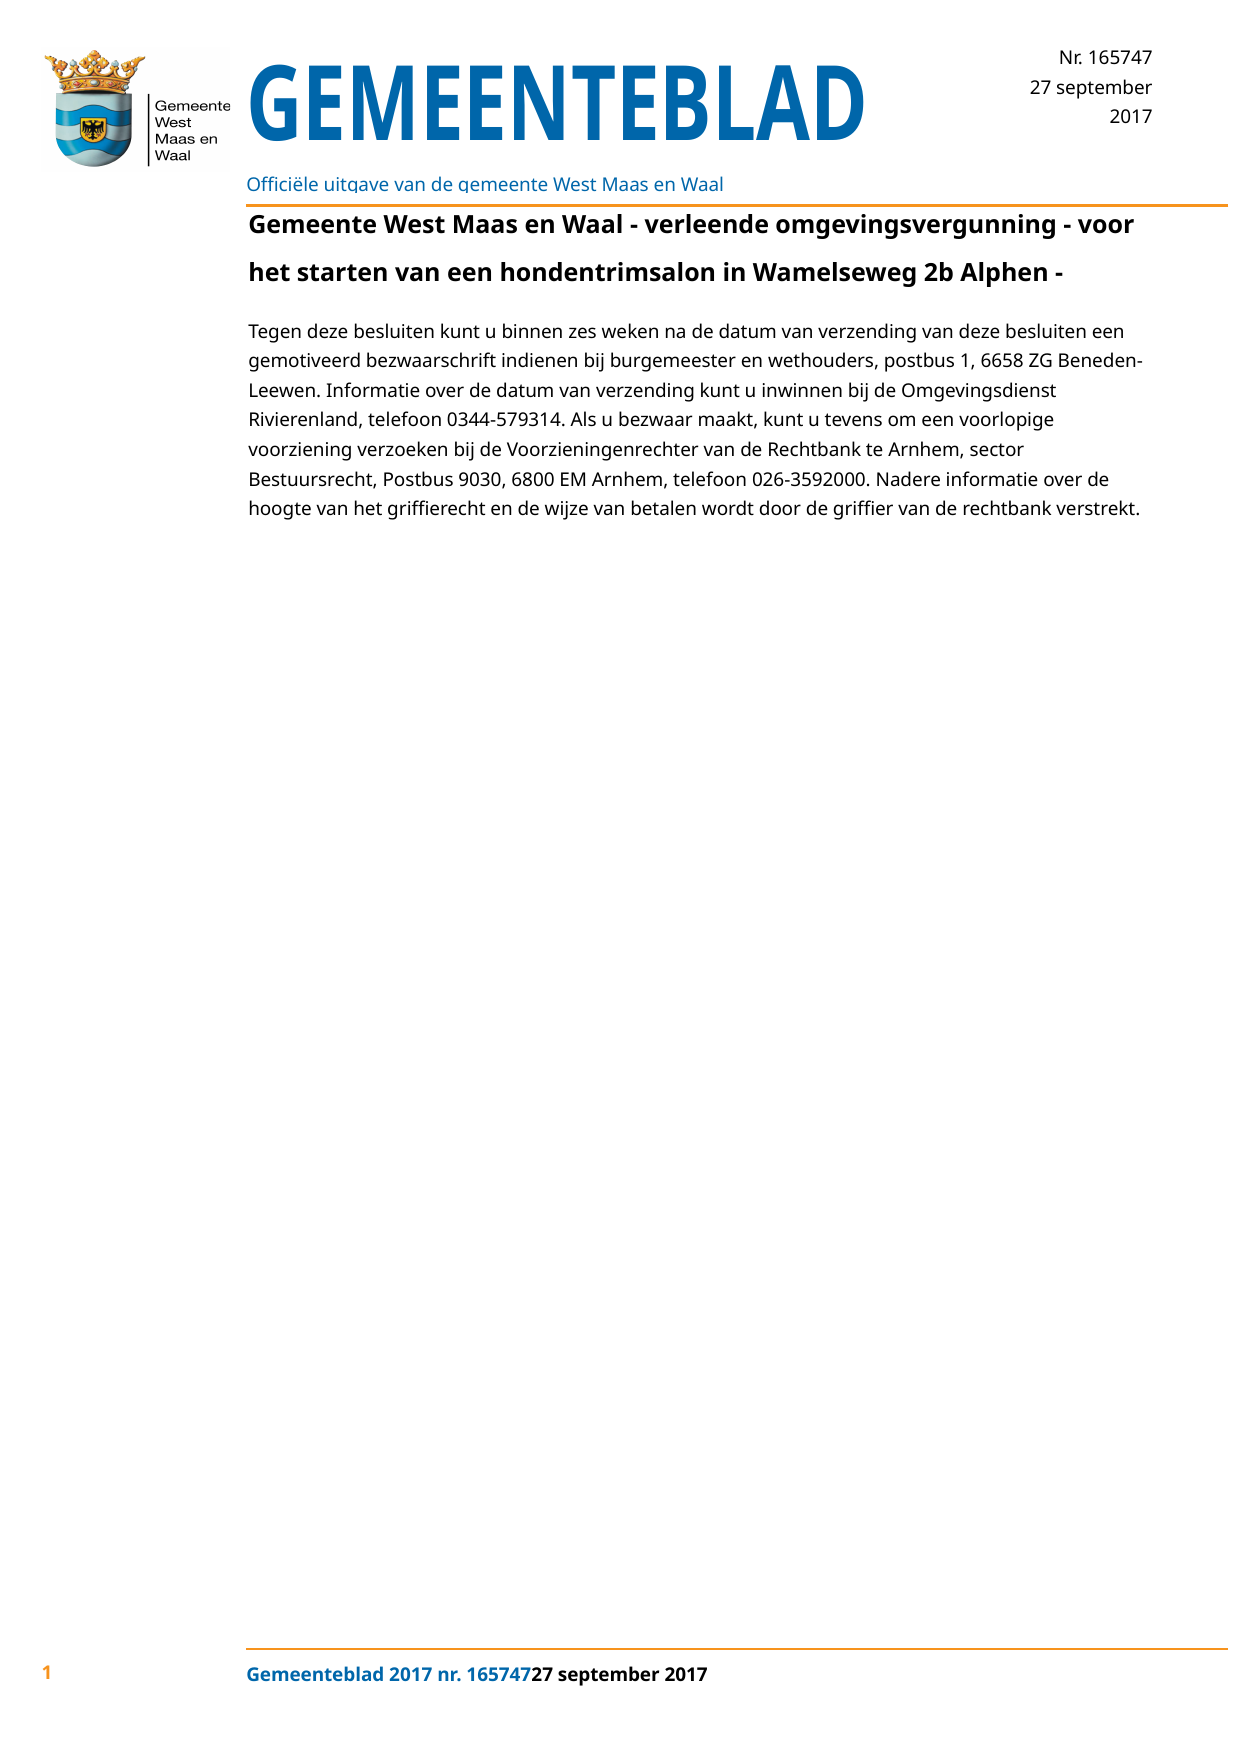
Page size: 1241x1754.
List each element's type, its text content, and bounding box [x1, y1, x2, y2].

text Tegen deze besluiten kunt u binnen zes weken na de datum van verzending van deze besluiten een gemotiveerd bezwaarschrift indienen bij burgemeester en wethouders, postbus 1, 6658 ZG Beneden-Leewen. Informatie over de datum van verzending kunt u inwinnen bij de Omgevingsdienst Rivierenland, telefoon 0344-579314. Als u bezwaar maakt, kunt u tevens om een voorlopige voorziening verzoeken bij de Voorzieningenrechter van de Rechtbank te Arnhem, sector Bestuursrecht, Postbus 9030, 6800 EM Arnhem, telefoon 026-3592000. Nadere informatie over de hoogte van het griffierecht en de wijze van betalen wordt door de griffier van de rechtbank verstrekt. [248, 318, 1152, 521]
text Gemeente West Maas en Waal - verleende omgevingsvergunning - voor het starten van een hondentrimsalon in Wamelseweg 2b Alphen - [248, 207, 1152, 288]
picture [41, 47, 231, 172]
